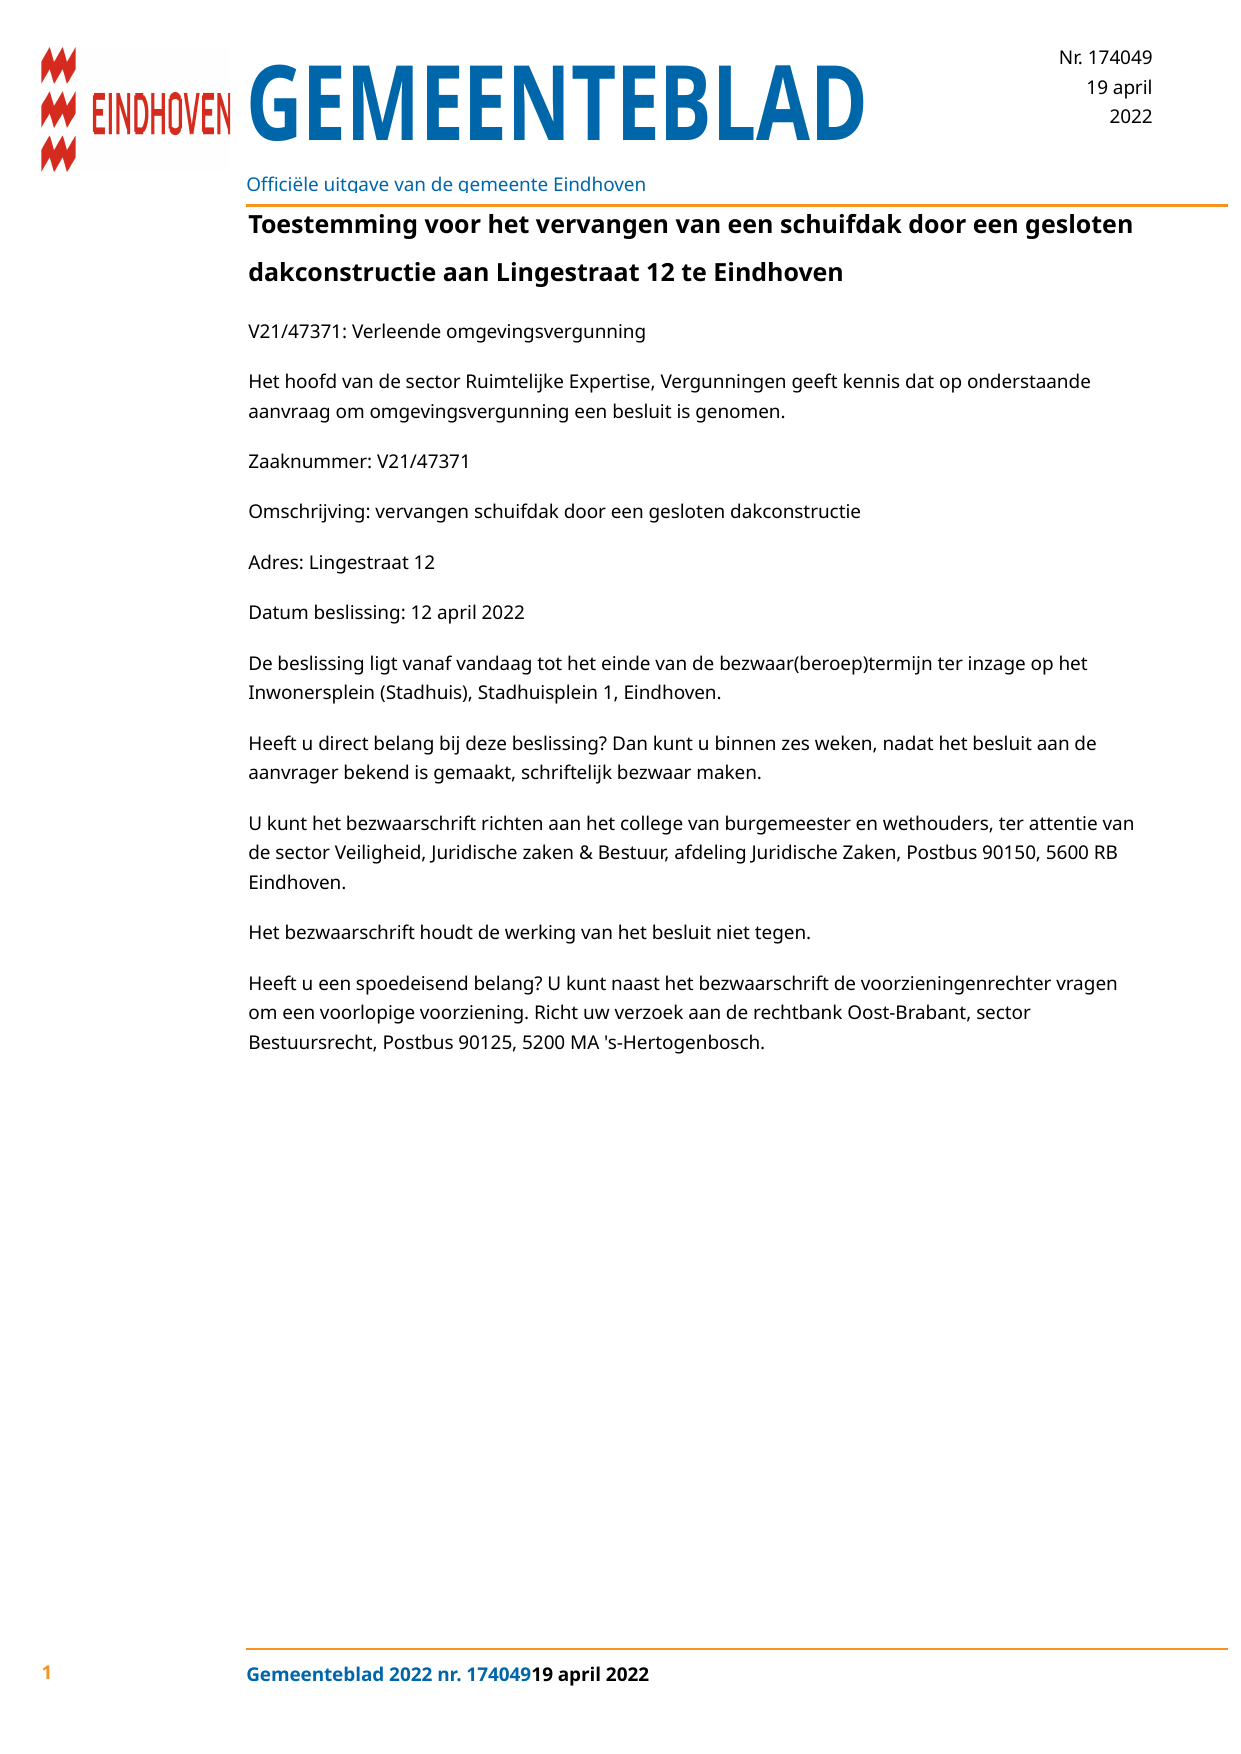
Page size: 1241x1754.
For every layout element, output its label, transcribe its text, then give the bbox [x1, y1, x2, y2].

text Zaaknummer: V21/47371 [248, 448, 1152, 474]
text V21/47371: Verleende omgevingsvergunning [248, 318, 1152, 344]
text Heeft u een spoedeisend belang? U kunt naast het bezwaarschrift de voorzieningenrechter vragen om een voorlopige voorziening. Richt uw verzoek aan de rechtbank Oost-Brabant, sector Bestuursrecht, Postbus 90125, 5200 MA 's-Hertogenbosch. [248, 970, 1152, 1055]
text Heeft u direct belang bij deze beslissing? Dan kunt u binnen zes weken, nadat het besluit aan de aanvrager bekend is gemaakt, schriftelijk bezwaar maken. [248, 730, 1152, 785]
picture [41, 47, 231, 172]
text Toestemming voor het vervangen van een schuifdak door een gesloten dakconstructie aan Lingestraat 12 te Eindhoven [248, 207, 1152, 288]
text De beslissing ligt vanaf vandaag tot het einde van de bezwaar(beroep)termijn ter inzage op het Inwonersplein (Stadhuis), Stadhuisplein 1, Eindhoven. [248, 650, 1152, 705]
text Het hoofd van de sector Ruimtelijke Expertise, Vergunningen geeft kennis dat op onderstaande aanvraag om omgevingsvergunning een besluit is genomen. [248, 368, 1152, 424]
text Datum beslissing: 12 april 2022 [248, 599, 1152, 625]
text U kunt het bezwaarschrift richten aan het college van burgemeester en wethouders, ter attentie van de sector Veiligheid, Juridische zaken & Bestuur, afdeling Juridische Zaken, Postbus 90150, 5600 RB Eindhoven. [248, 810, 1152, 895]
text Adres: Lingestraat 12 [248, 549, 1152, 575]
text Omschrijving: vervangen schuifdak door een gesloten dakconstructie [248, 499, 1152, 524]
text Het bezwaarschrift houdt de werking van het besluit niet tegen. [248, 919, 1152, 945]
